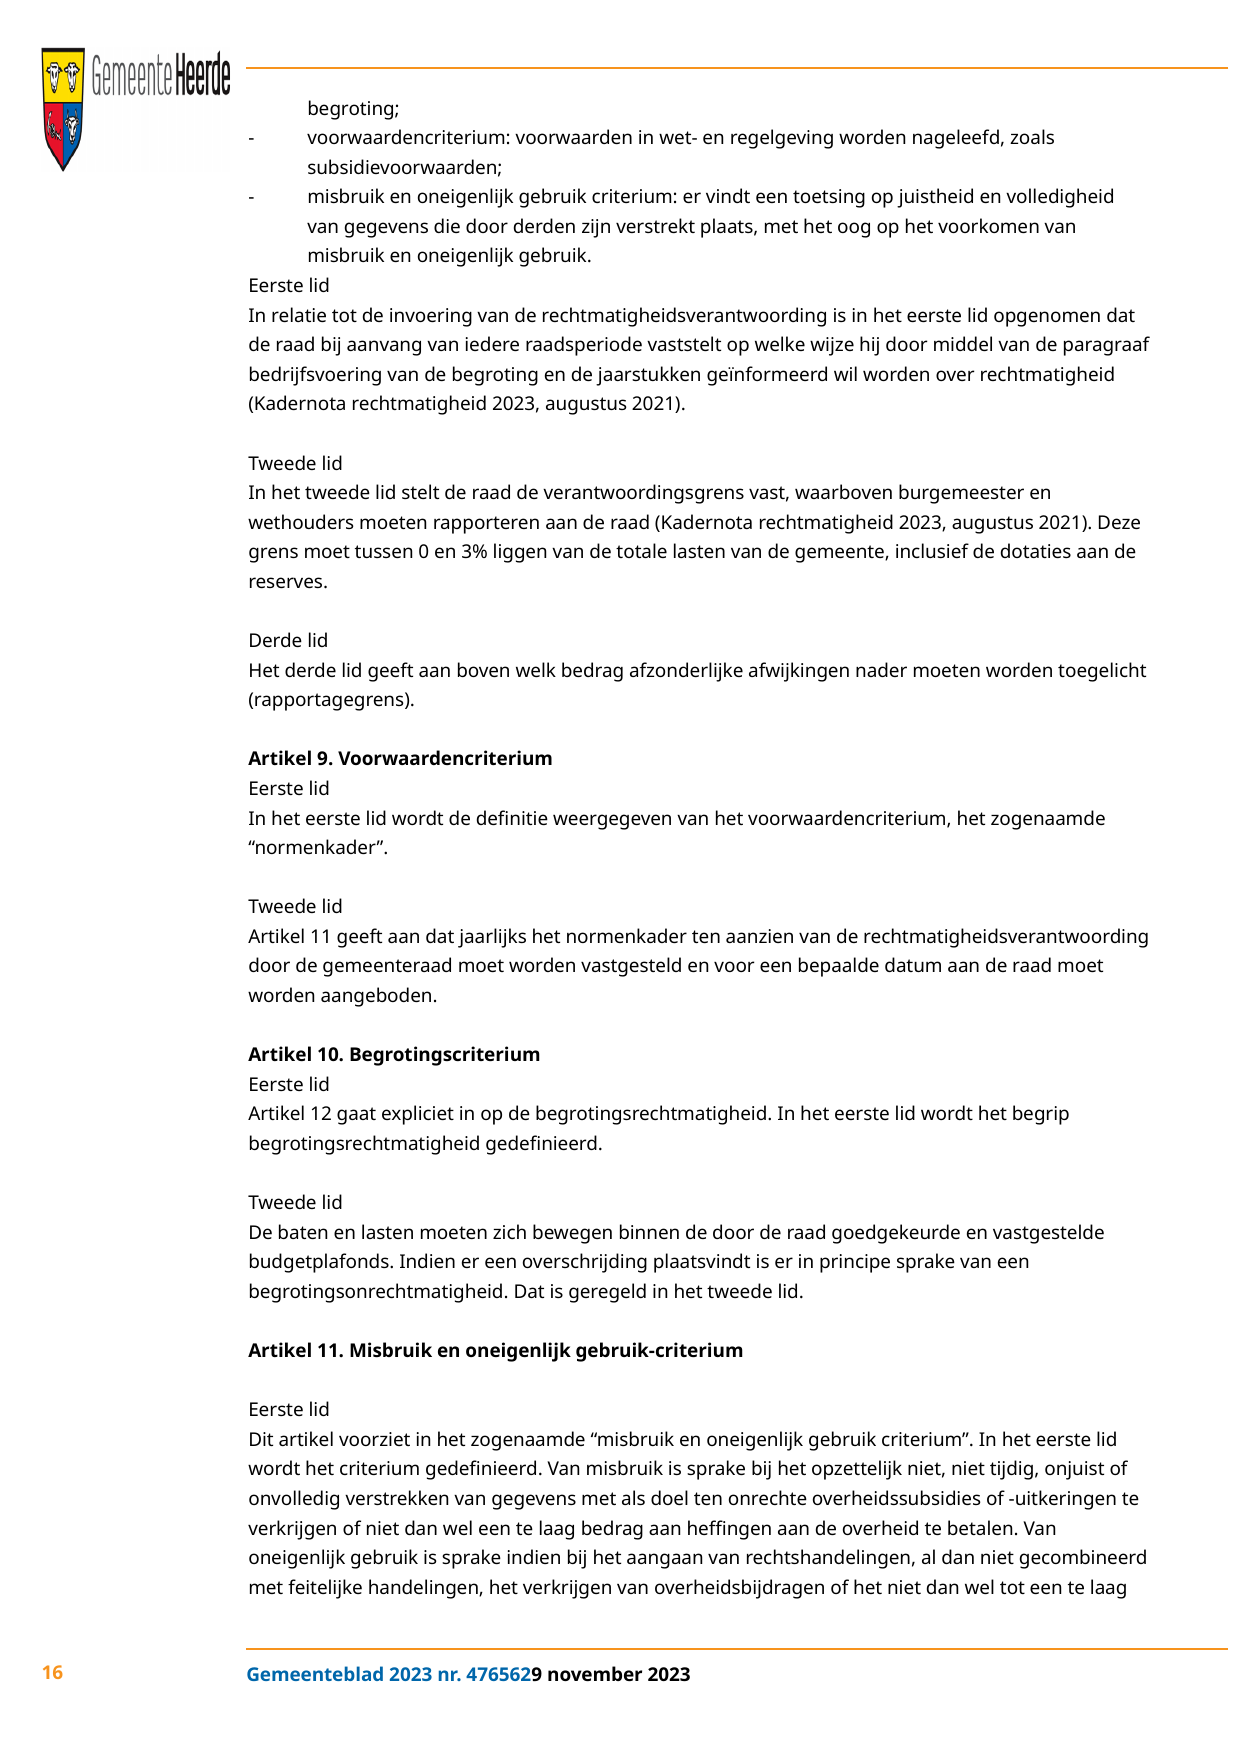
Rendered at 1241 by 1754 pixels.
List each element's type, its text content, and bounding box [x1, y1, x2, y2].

text Tweede lid [248, 1189, 1152, 1215]
text Artikel 10. Begrotingscriterium [248, 1041, 1152, 1067]
text In relatie tot de invoering van de rechtmatigheidsverantwoording is in het eerste lid opgenomen dat de raad bij aanvang van iedere raadsperiode vaststelt op welke wijze hij door middel van de paragraaf bedrijfsvoering van de begroting en de jaarstukken geïnformeerd wil worden over rechtmatigheid (Kadernota rechtmatigheid 2023, augustus 2021). [248, 302, 1152, 416]
text Tweede lid [248, 893, 1152, 919]
text Artikel 12 gaat expliciet in op de begrotingsrechtmatigheid. In het eerste lid wordt het begrip begrotingsrechtmatigheid gedefinieerd. [248, 1101, 1152, 1156]
text Artikel 9. Voorwaardencriterium [248, 746, 1152, 771]
text Artikel 11. Misbruik en oneigenlijk gebruik-criterium [248, 1337, 1152, 1363]
text Eerste lid [248, 1396, 1152, 1422]
text Derde lid [248, 627, 1152, 653]
text In het eerste lid wordt de definitie weergegeven van het voorwaardencriterium, het zogenaamde “normenkader”. [248, 805, 1152, 860]
list voorwaardencriterium: voorwaarden in wet- en regelgeving worden nageleefd, zoals subsidievoorwaarden; [248, 124, 1152, 180]
text In het tweede lid stelt de raad de verantwoordingsgrens vast, waarboven burgemeester en wethouders moeten rapporteren aan de raad (Kadernota rechtmatigheid 2023, augustus 2021). Deze grens moet tussen 0 en 3% liggen van de totale lasten van de gemeente, inclusief de dotaties aan de reserves. [248, 479, 1152, 594]
list begroting; [248, 95, 1152, 121]
text Tweede lid [248, 450, 1152, 476]
text Eerste lid [248, 1071, 1152, 1097]
text Eerste lid [248, 272, 1152, 298]
list misbruik en oneigenlijk gebruik criterium: er vindt een toetsing op juistheid en volledigheid van gegevens die door derden zijn verstrekt plaats, met het oog op het voorkomen van misbruik en oneigenlijk gebruik. [248, 183, 1152, 268]
text Het derde lid geeft aan boven welk bedrag afzonderlijke afwijkingen nader moeten worden toegelicht (rapportagegrens). [248, 657, 1152, 712]
text Eerste lid [248, 775, 1152, 801]
picture [41, 47, 231, 172]
text Dit artikel voorziet in het zogenaamde “misbruik en oneigenlijk gebruik criterium”. In het eerste lid wordt het criterium gedefinieerd. Van misbruik is sprake bij het opzettelijk niet, niet tijdig, onjuist of onvolledig verstrekken van gegevens met als doel ten onrechte overheidssubsidies of -uitkeringen te verkrijgen of niet dan wel een te laag bedrag aan heffingen aan de overheid te betalen. Van oneigenlijk gebruik is sprake indien bij het aangaan van rechtshandelingen, al dan niet gecombineerd met feitelijke handelingen, het verkrijgen van overheidsbijdragen of het niet dan wel tot een te laag [248, 1426, 1152, 1600]
text De baten en lasten moeten zich bewegen binnen de door de raad goedgekeurde en vastgestelde budgetplafonds. Indien er een overschrijding plaatsvindt is er in principe sprake van een begrotingsonrechtmatigheid. Dat is geregeld in het tweede lid. [248, 1219, 1152, 1304]
text Artikel 11 geeft aan dat jaarlijks het normenkader ten aanzien van de rechtmatigheidsverantwoording door de gemeenteraad moet worden vastgesteld en voor een bepaalde datum aan de raad moet worden aangeboden. [248, 923, 1152, 1008]
